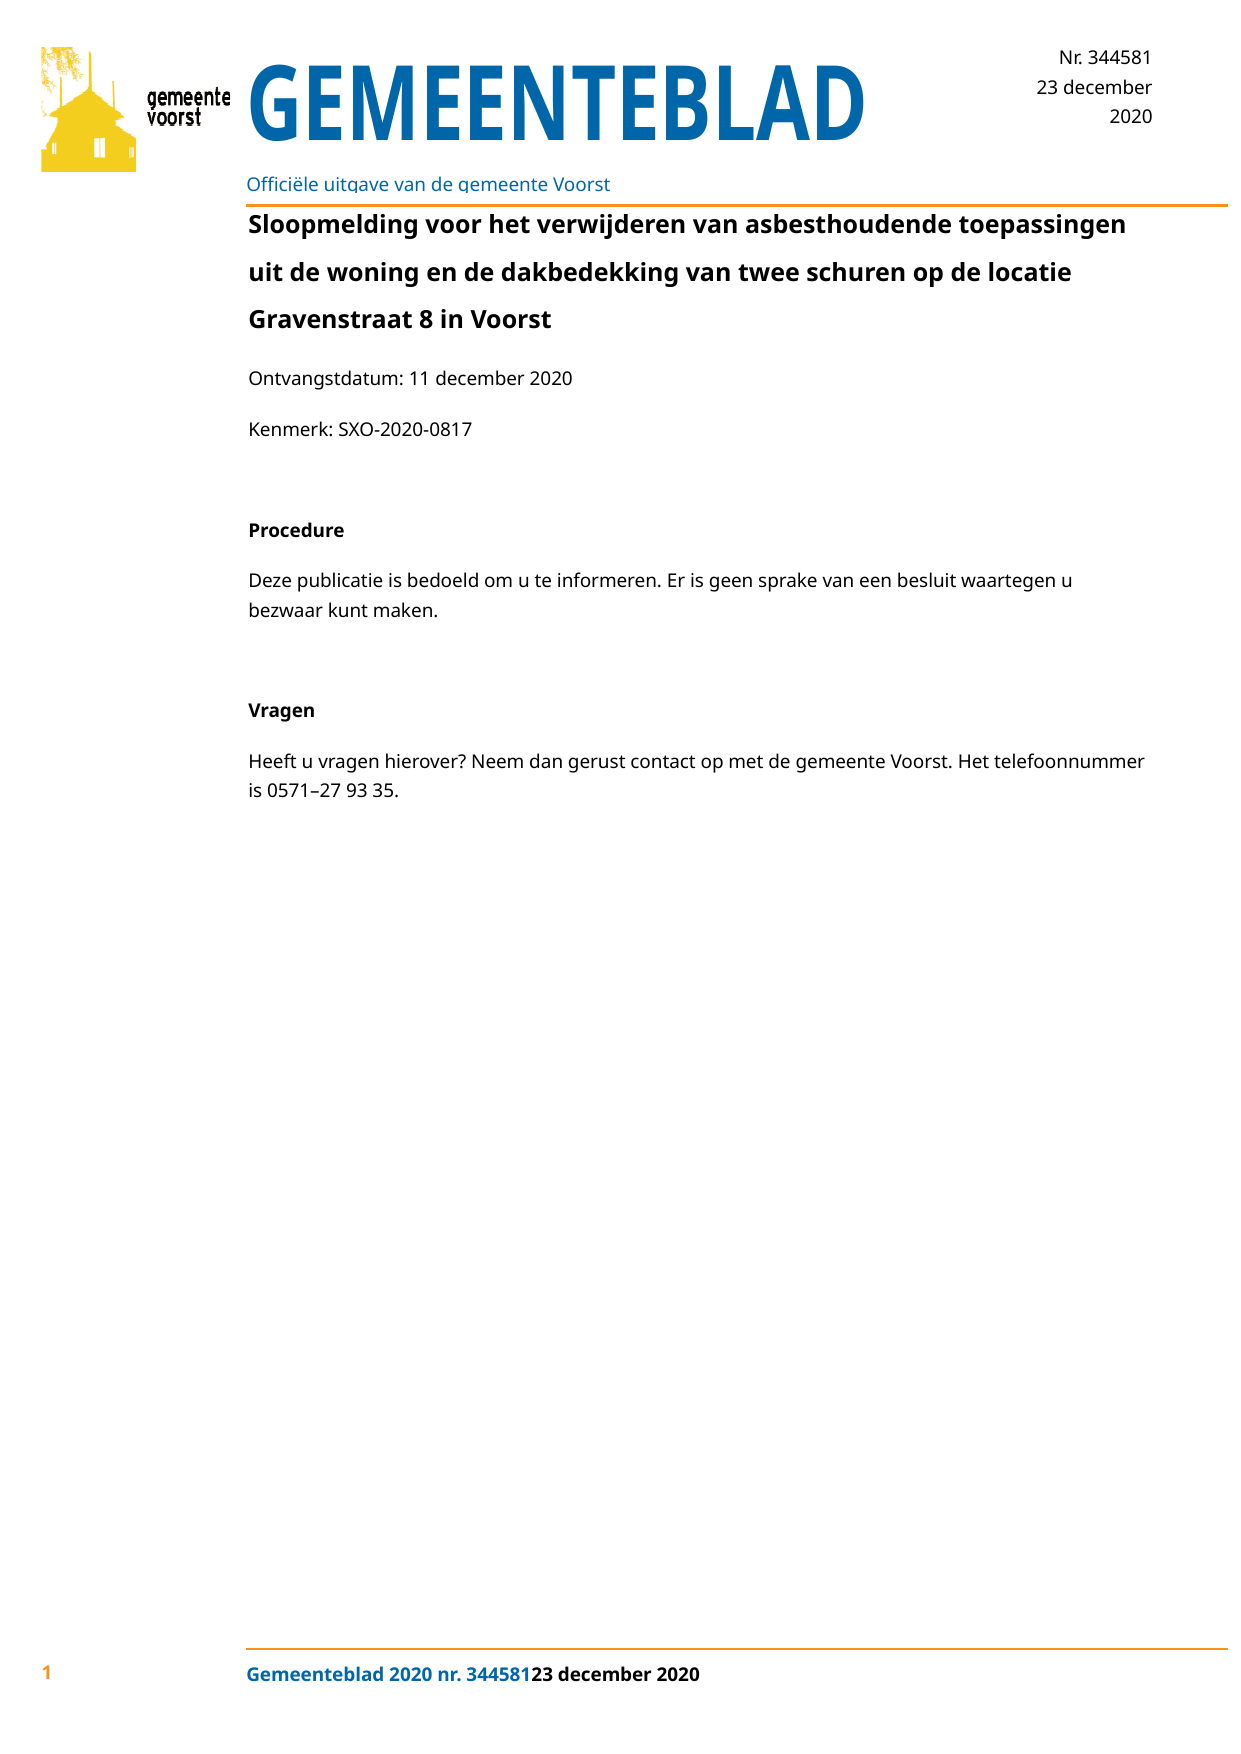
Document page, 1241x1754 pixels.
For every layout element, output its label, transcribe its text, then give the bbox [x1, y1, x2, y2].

text Vragen [248, 698, 1152, 723]
text Deze publicatie is bedoeld om u te informeren. Er is geen sprake van een besluit waartegen u bezwaar kunt maken. [248, 567, 1152, 622]
text Heeft u vragen hierover? Neem dan gerust contact op met de gemeente Voorst. Het telefoonnummer is 0571–27 93 35. [248, 748, 1152, 803]
text Procedure [248, 517, 1152, 542]
text Ontvangstdatum: 11 december 2020 [248, 366, 1152, 391]
picture [41, 47, 231, 172]
text Kenmerk: SXO-2020-0817 [248, 416, 1152, 442]
text Sloopmelding voor het verwijderen van asbesthoudende toepassingen uit de woning en de dakbedekking van twee schuren op de locatie Gravenstraat 8 in Voorst [248, 207, 1152, 336]
